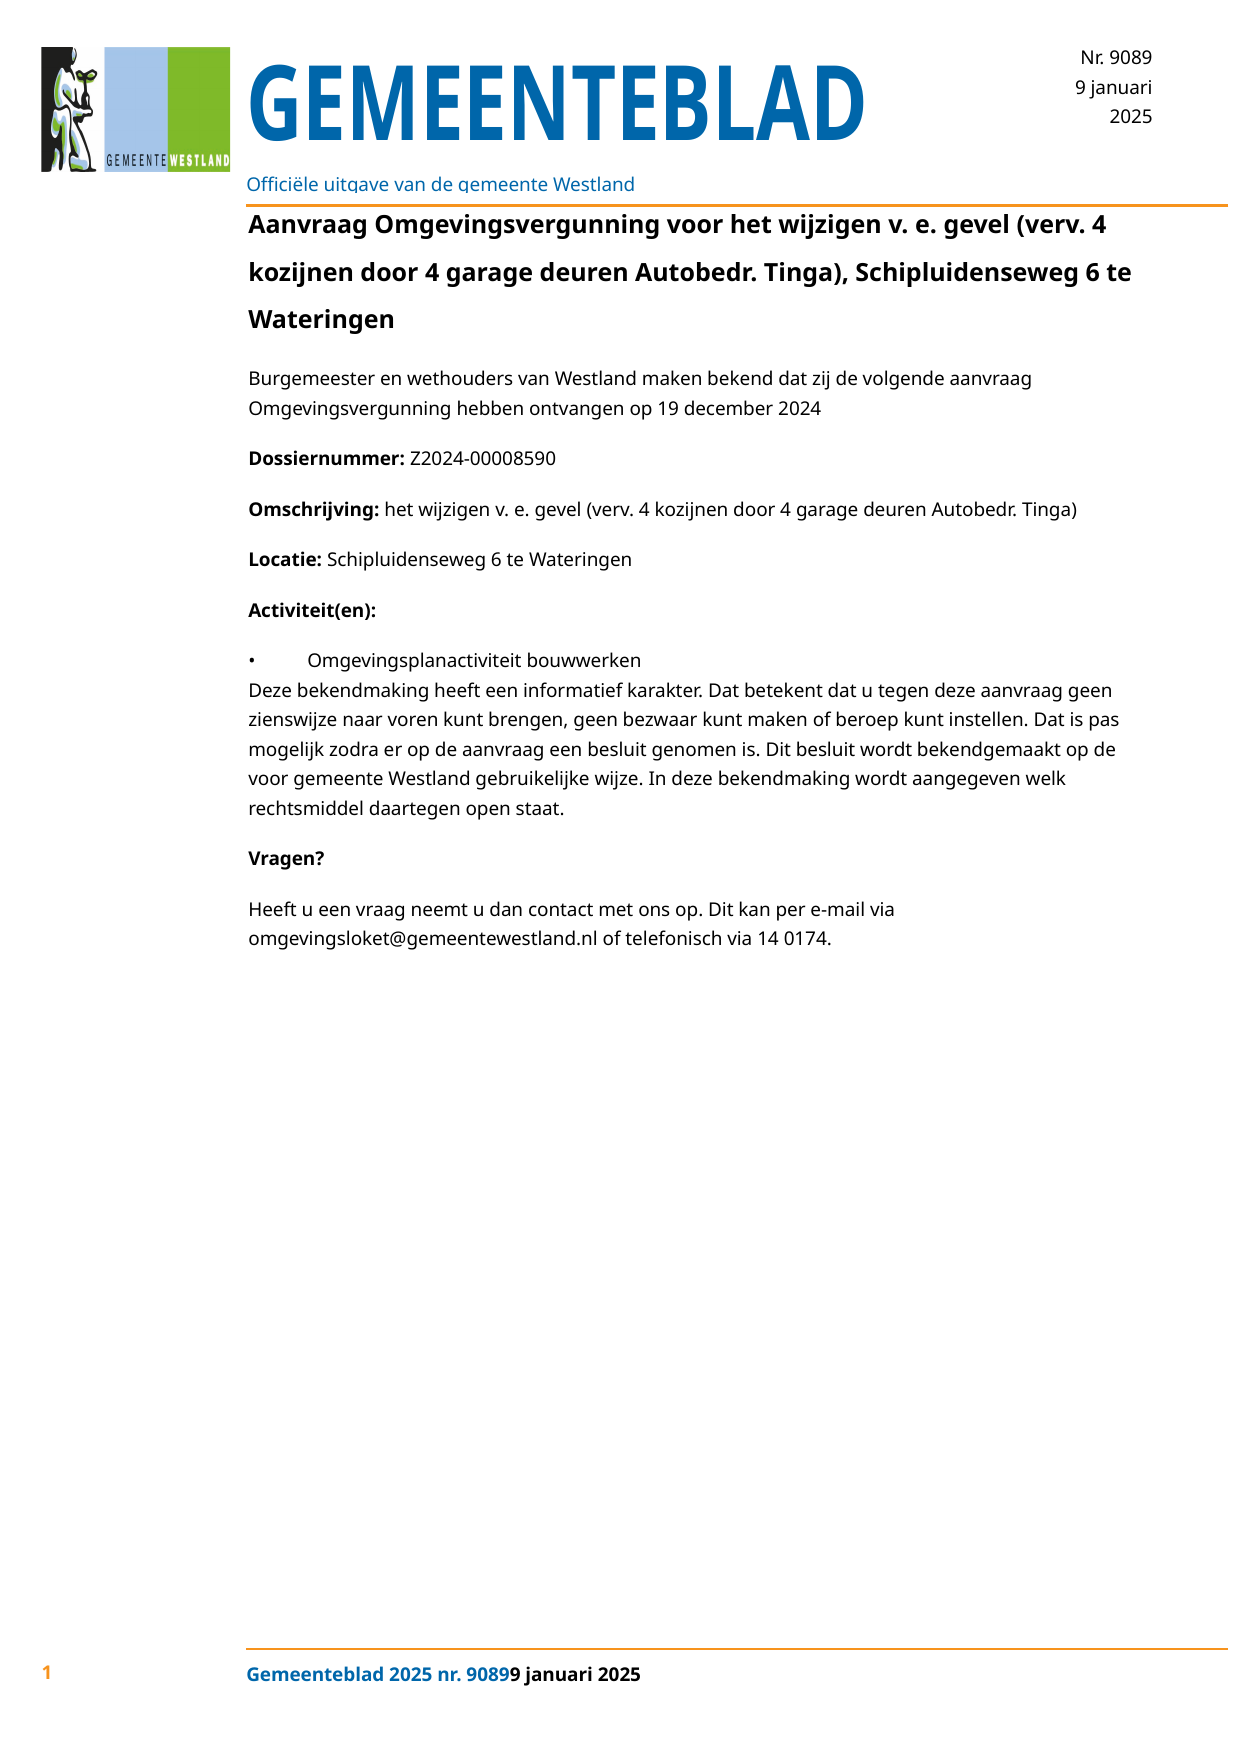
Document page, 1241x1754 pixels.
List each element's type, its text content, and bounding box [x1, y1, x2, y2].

text Aanvraag Omgevingsvergunning voor het wijzigen v. e. gevel (verv. 4 kozijnen door 4 garage deuren Autobedr. Tinga), Schipluidenseweg 6 te Wateringen [248, 207, 1152, 336]
picture [41, 47, 231, 172]
text Locatie: Schipluidenseweg 6 te Wateringen [248, 546, 1152, 572]
text Vragen? [248, 846, 1152, 871]
text Deze bekendmaking heeft een informatief karakter. Dat betekent dat u tegen deze aanvraag geen zienswijze naar voren kunt brengen, geen bezwaar kunt maken of beroep kunt instellen. Dat is pas mogelijk zodra er op de aanvraag een besluit genomen is. Dit besluit wordt bekendgemaakt op de voor gemeente Westland gebruikelijke wijze. In deze bekendmaking wordt aangegeven welk rechtsmiddel daartegen open staat. [248, 677, 1152, 821]
text Omschrijving: het wijzigen v. e. gevel (verv. 4 kozijnen door 4 garage deuren Autobedr. Tinga) [248, 496, 1152, 522]
list Omgevingsplanactiviteit bouwwerken [248, 647, 1152, 673]
text Dossiernummer: Z2024-00008590 [248, 446, 1152, 471]
text Activiteit(en): [248, 597, 1152, 622]
text Burgemeester en wethouders van Westland maken bekend dat zij de volgende aanvraag Omgevingsvergunning hebben ontvangen op 19 december 2024 [248, 366, 1152, 421]
text Heeft u een vraag neemt u dan contact met ons op. Dit kan per e-mail via omgevingsloket@gemeentewestland.nl of telefonisch via 14 0174. [248, 896, 1152, 951]
